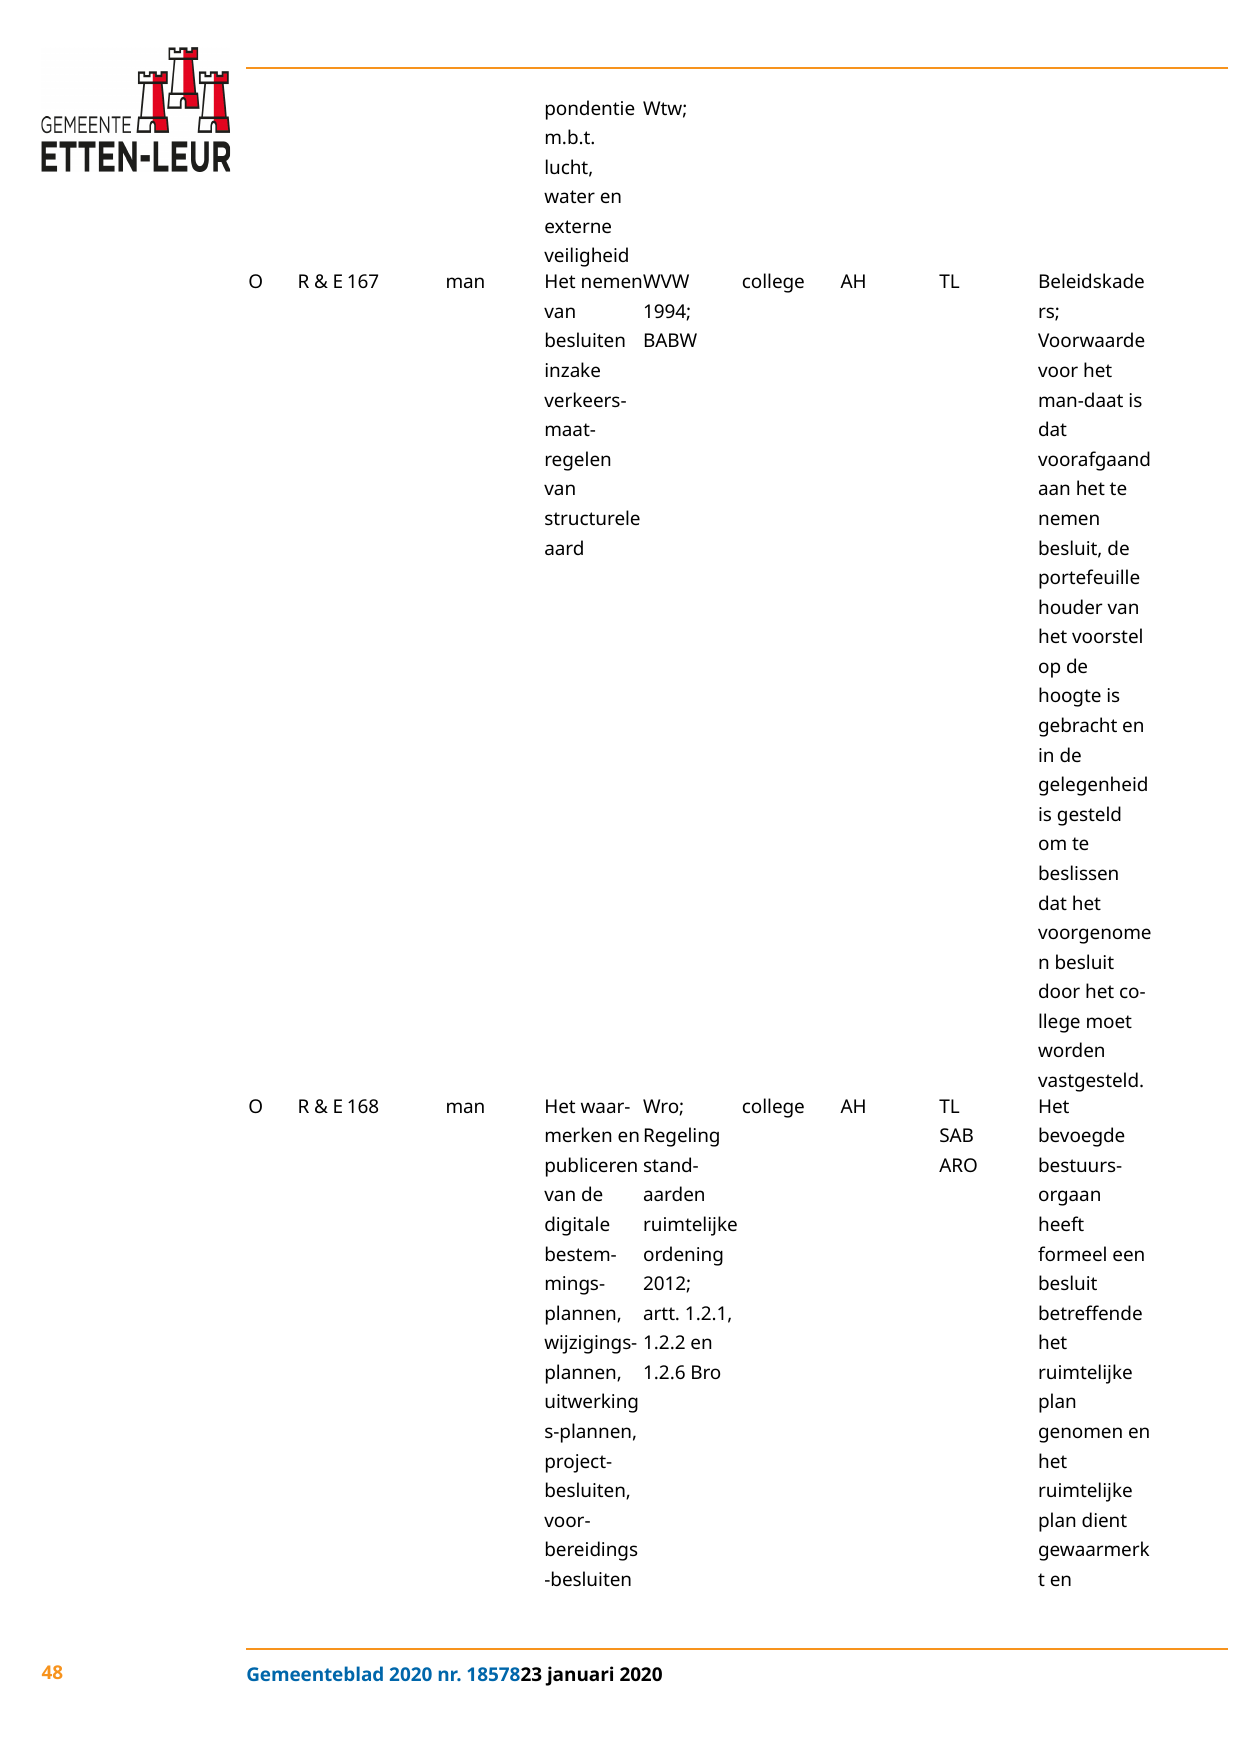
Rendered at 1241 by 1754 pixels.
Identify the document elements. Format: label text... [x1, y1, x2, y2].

table_cell R & E [297, 269, 347, 1093]
table_cell man [445, 269, 544, 1093]
table_cell 167 [347, 269, 396, 1093]
table_cell AH [840, 269, 939, 1093]
table_cell Beleidskaders; Voorwaarde voor het man-daat is dat voorafgaand aan het te nemen besluit, de portefeuillehouder van het voorstel op de hoogte is gebracht en in de gelegenheid is gesteld om te beslissen dat het voorgenomen besluit door het co-llege moet worden vastgesteld. [1038, 269, 1152, 1093]
table_cell [742, 95, 840, 268]
table_cell Het waar-merken en publiceren van de digitale bestem-mings-plannen, wijzigings-plannen, uitwerkings-plannen, project-besluiten, voor-bereidings-besluiten [544, 1093, 643, 1592]
table_cell [347, 95, 396, 268]
table_cell [248, 95, 297, 268]
table_cell [840, 95, 939, 268]
table_cell pondentie m.b.t. lucht, water en externe veiligheid [544, 95, 643, 268]
table_cell [396, 269, 445, 1093]
table_cell TL SAB ARO [939, 1093, 1038, 1592]
table_cell Het nemen van besluiten inzake verkeers-maat-regelen van structurele aard [544, 269, 643, 1093]
table_cell Het bevoegde bestuurs-orgaan heeft formeel een besluit betreffende het ruimtelijke plan genomen en het ruimtelijke plan dient gewaarmerkt en [1038, 1093, 1152, 1592]
table_cell TL [939, 269, 1038, 1093]
table_cell [939, 95, 1038, 268]
table_cell R & E [297, 1093, 347, 1592]
table_cell O [248, 1093, 297, 1592]
table_cell college [742, 1093, 840, 1592]
table_cell [1038, 95, 1152, 268]
table_cell [297, 95, 347, 268]
table_cell 168 [347, 1093, 396, 1592]
table_cell O [248, 269, 297, 1093]
table_cell WVW 1994; BABW [643, 269, 742, 1093]
table_cell college [742, 269, 840, 1093]
table_cell AH [840, 1093, 939, 1592]
table_cell man [445, 1093, 544, 1592]
table_cell [396, 1093, 445, 1592]
table_cell Wro; Regeling stand-aarden ruimtelijke ordening 2012; artt. 1.2.1, 1.2.2 en 1.2.6 Bro [643, 1093, 742, 1592]
table_cell Wtw; [643, 95, 742, 268]
table_cell [445, 95, 544, 268]
table_cell [396, 95, 445, 268]
picture [41, 47, 231, 172]
